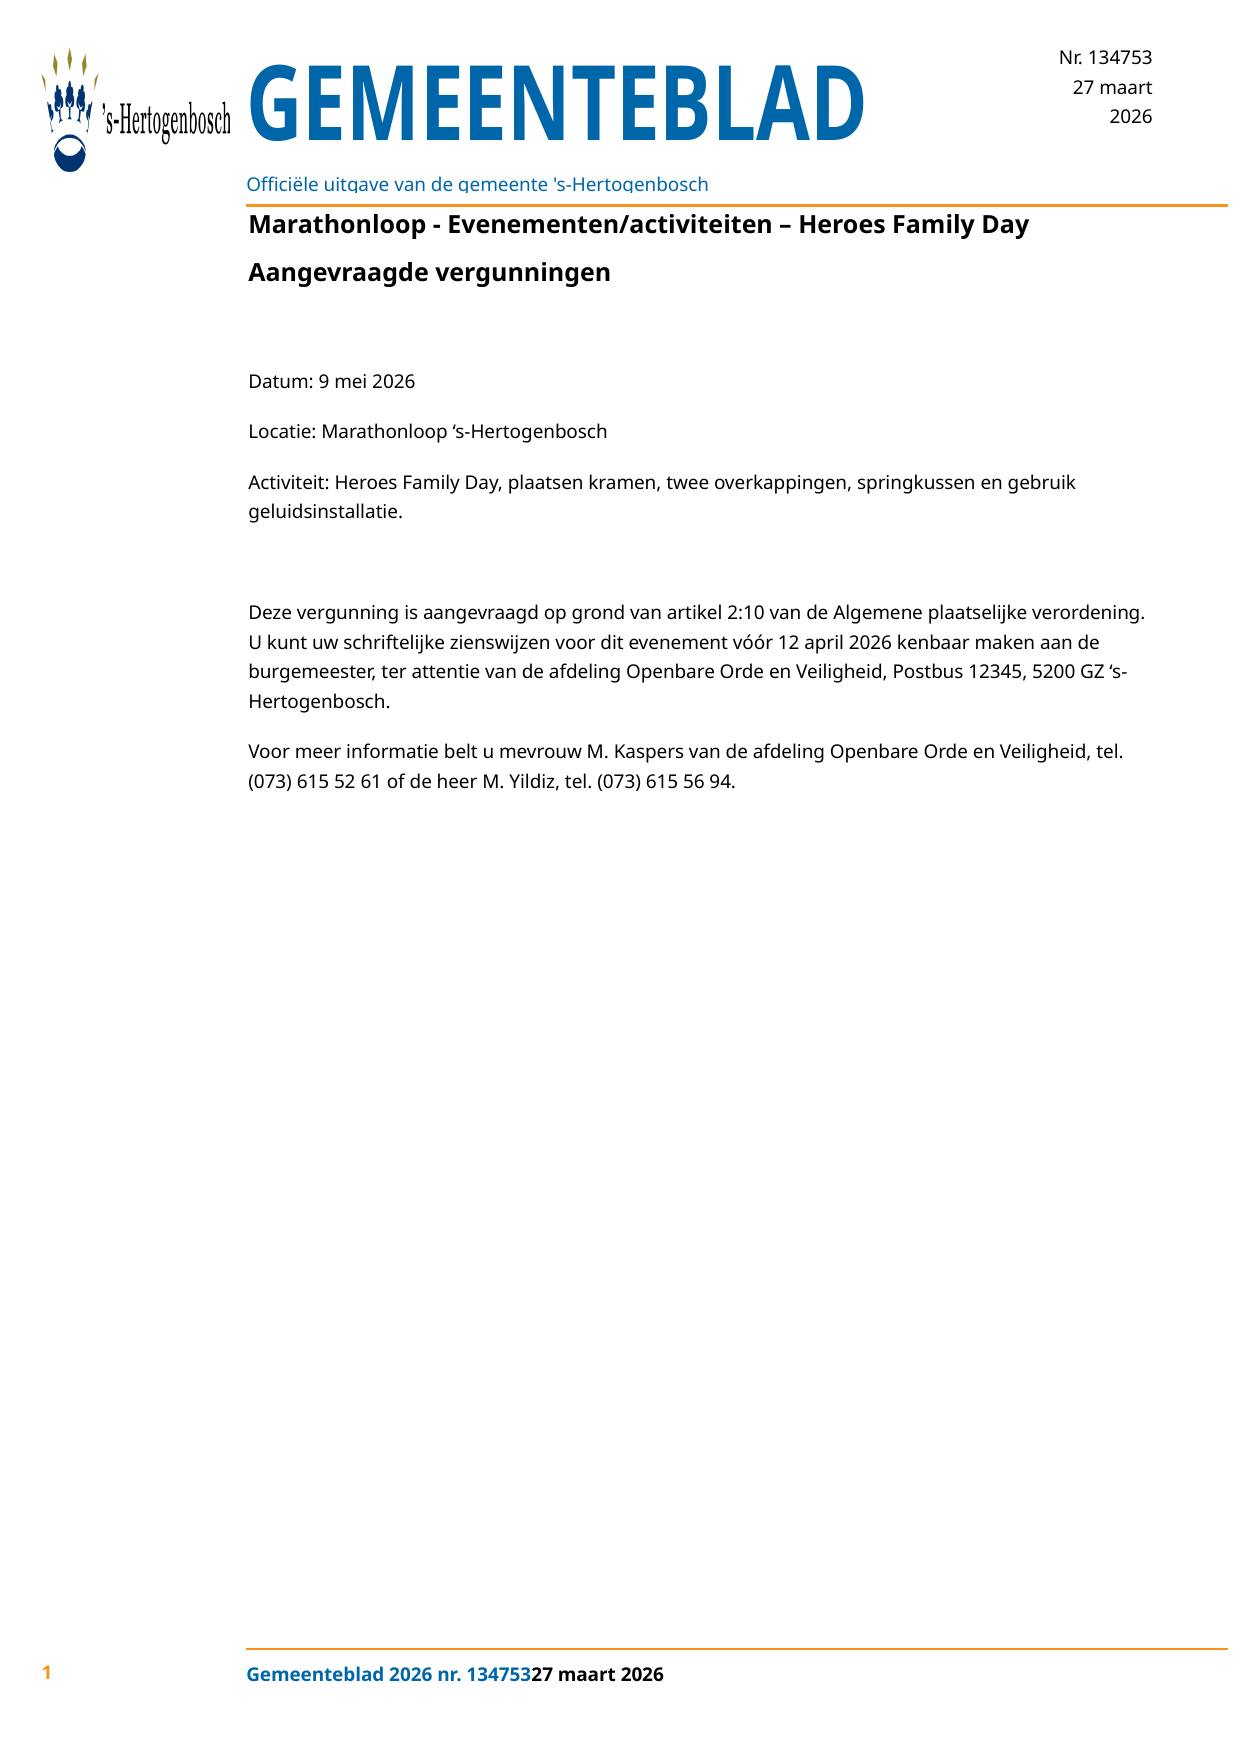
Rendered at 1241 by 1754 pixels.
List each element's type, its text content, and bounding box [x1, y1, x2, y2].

picture [41, 47, 231, 172]
text Marathonloop - Evenementen/activiteiten – Heroes Family Day Aangevraagde vergunningen [248, 207, 1152, 288]
text Voor meer informatie belt u mevrouw M. Kaspers van de afdeling Openbare Orde en Veiligheid, tel. (073) 615 52 61 of de heer M. Yildiz, tel. (073) 615 56 94. [248, 739, 1152, 794]
text Activiteit: Heroes Family Day, plaatsen kramen, twee overkappingen, springkussen en gebruik geluidsinstallatie. [248, 469, 1152, 524]
text Datum: 9 mei 2026 [248, 368, 1152, 394]
text Deze vergunning is aangevraagd op grond van artikel 2:10 van de Algemene plaatselijke verordening. U kunt uw schriftelijke zienswijzen voor dit evenement vóór 12 april 2026 kenbaar maken aan de burgemeester, ter attentie van de afdeling Openbare Orde en Veiligheid, Postbus 12345, 5200 GZ ‘s-Hertogenbosch. [248, 599, 1152, 714]
text Locatie: Marathonloop ‘s-Hertogenbosch [248, 419, 1152, 444]
